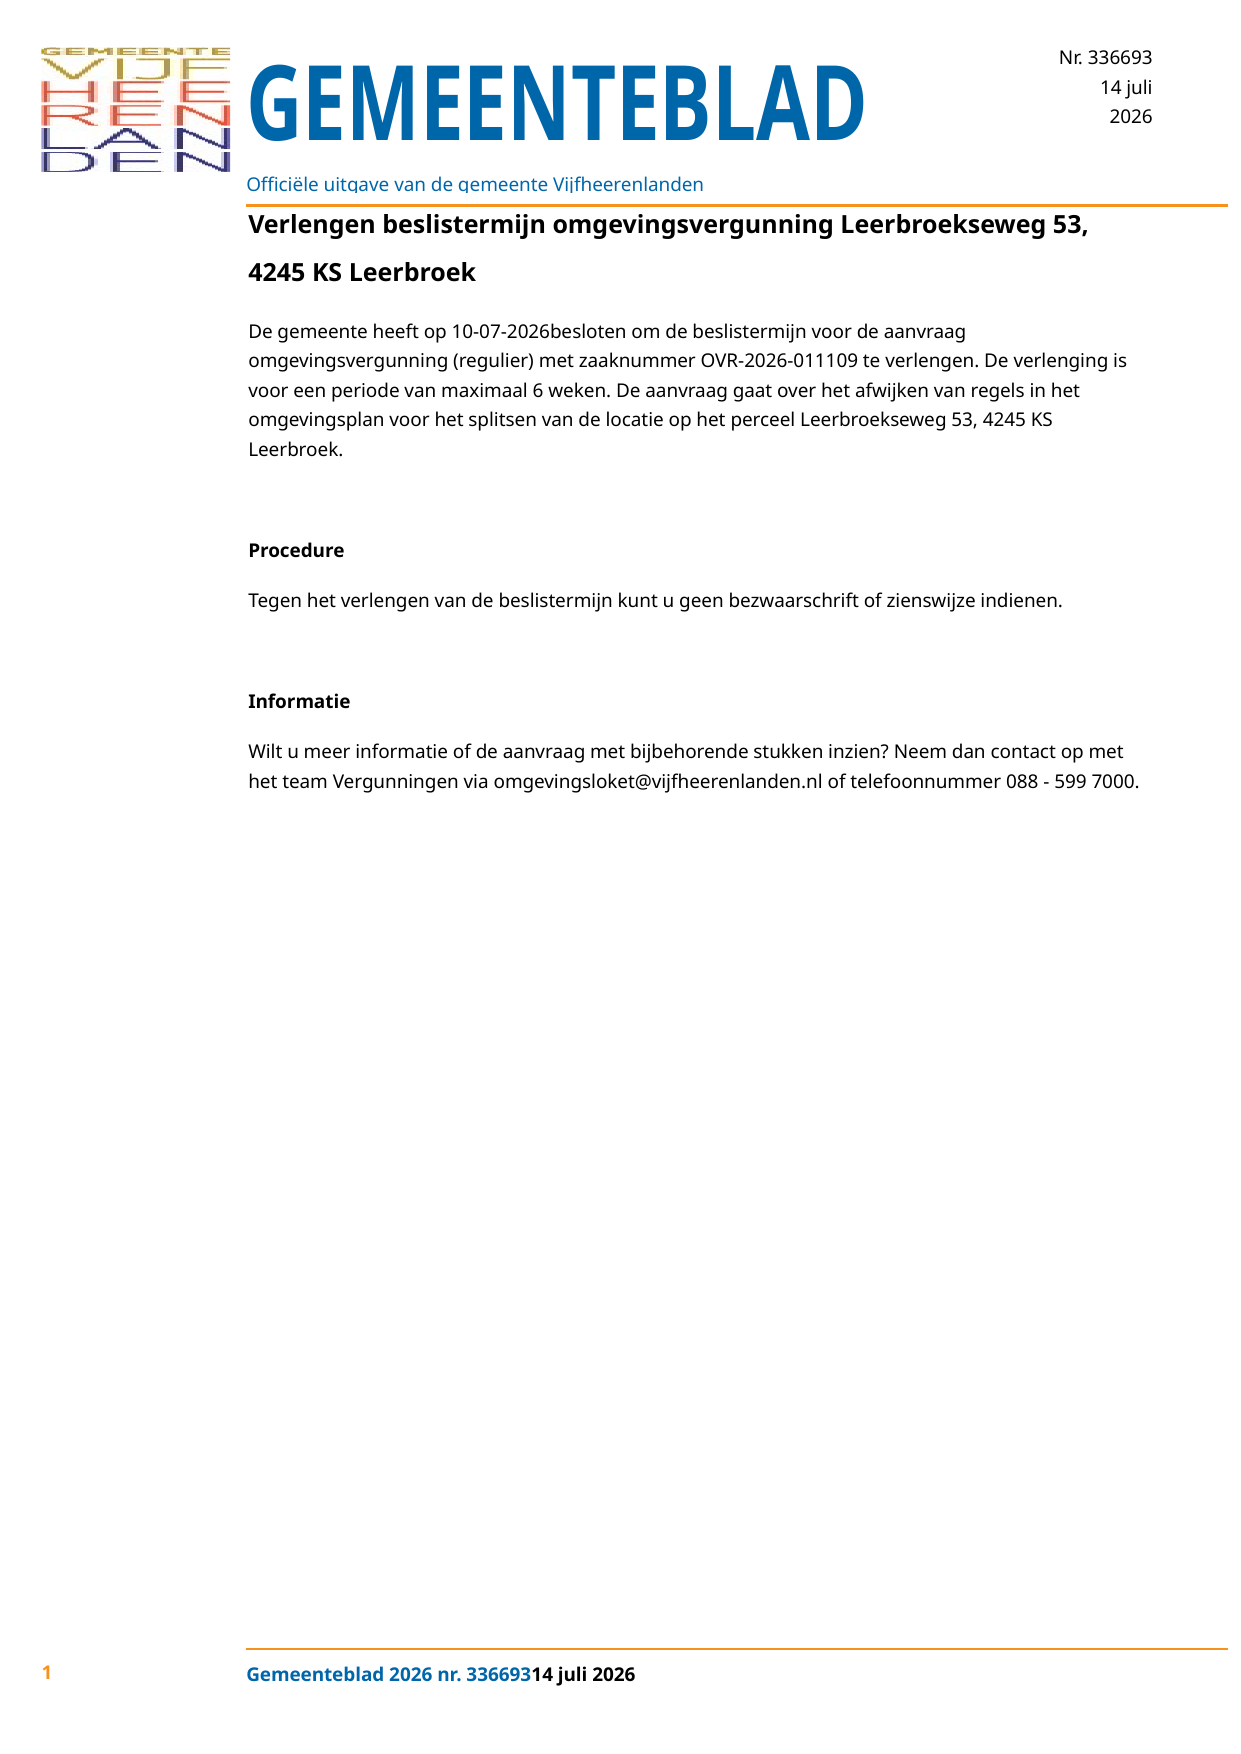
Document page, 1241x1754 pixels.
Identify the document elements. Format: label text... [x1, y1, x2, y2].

text Wilt u meer informatie of de aanvraag met bijbehorende stukken inzien? Neem dan contact op met het team Vergunningen via omgevingsloket@vijfheerenlanden.nl of telefoonnummer 088 - 599 7000. [248, 739, 1152, 794]
text De gemeente heeft op 10-07-2026besloten om de beslistermijn voor de aanvraag omgevingsvergunning (regulier) met zaaknummer OVR-2026-011109 te verlengen. De verlenging is voor een periode van maximaal 6 weken. De aanvraag gaat over het afwijken van regels in het omgevingsplan voor het splitsen van de locatie op het perceel Leerbroekseweg 53, 4245 KS Leerbroek. [248, 318, 1152, 462]
picture [41, 47, 231, 172]
text Tegen het verlengen van de beslistermijn kunt u geen bezwaarschrift of zienswijze indienen. [248, 587, 1152, 613]
text Verlengen beslistermijn omgevingsvergunning Leerbroekseweg 53, 4245 KS Leerbroek [248, 207, 1152, 288]
text Procedure [248, 537, 1152, 563]
text Informatie [248, 688, 1152, 714]
